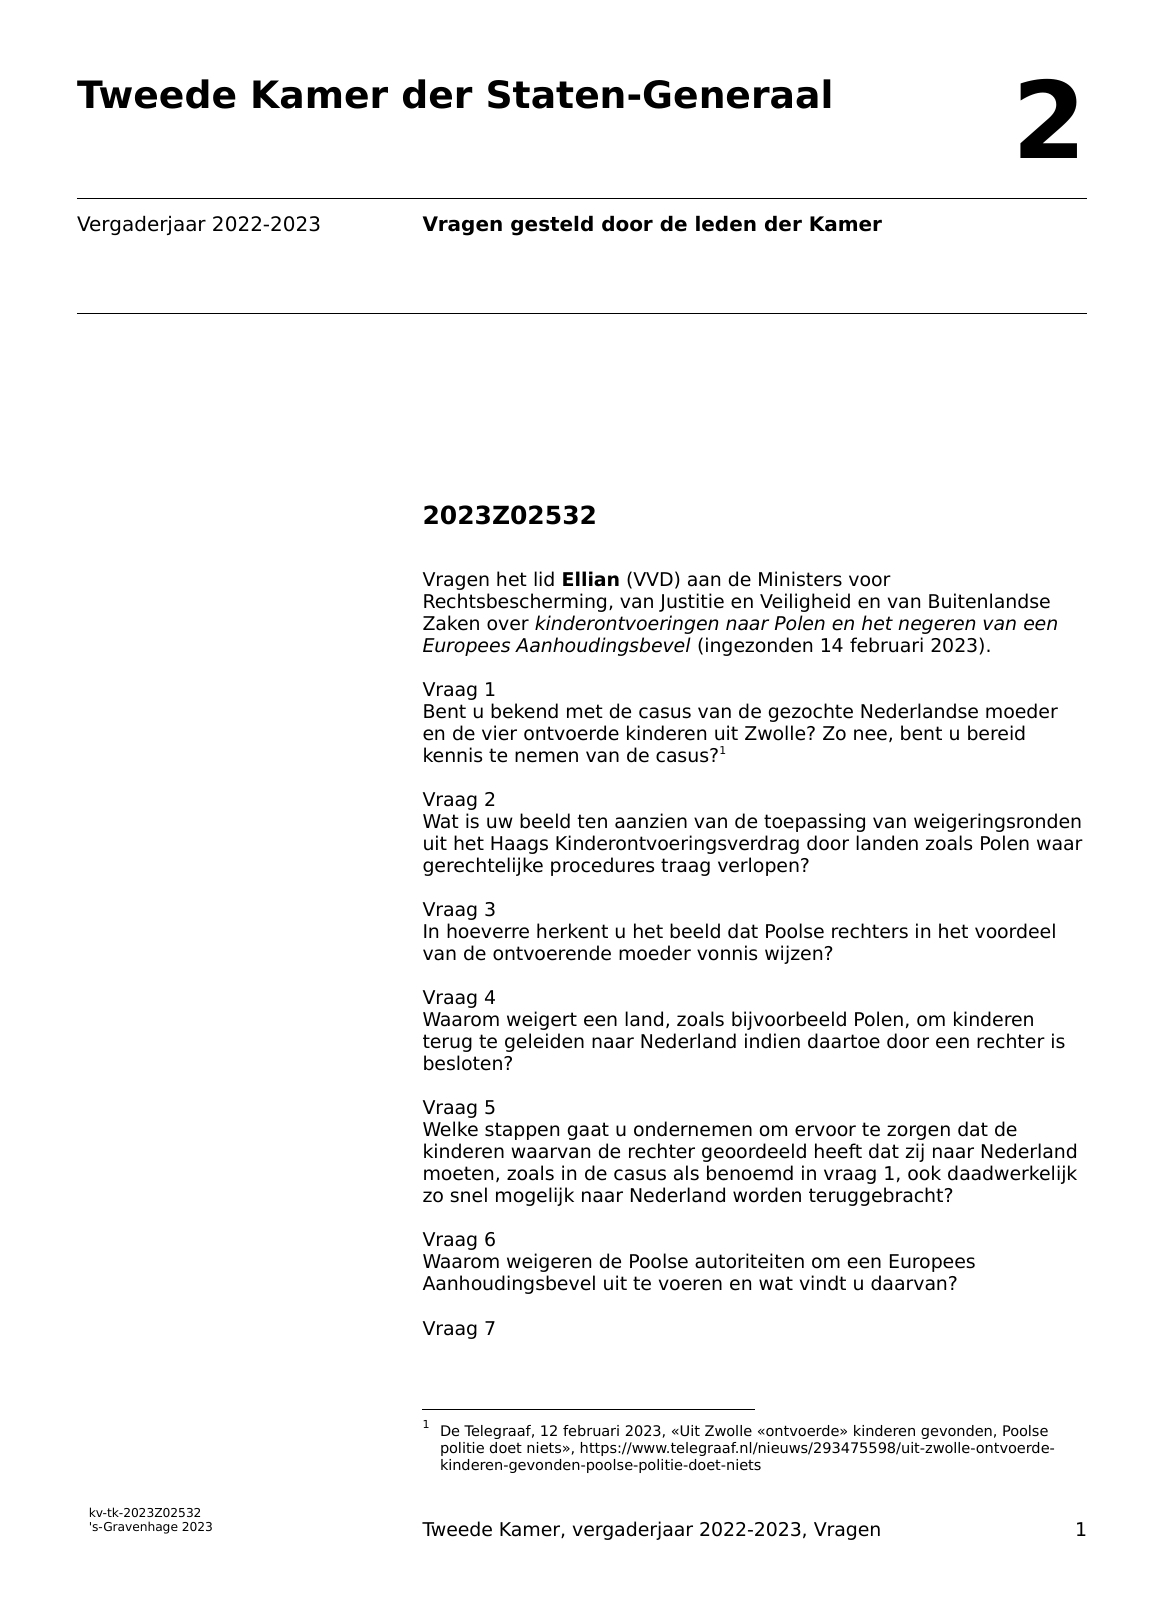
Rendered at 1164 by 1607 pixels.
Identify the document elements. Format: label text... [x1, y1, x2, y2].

text Waarom weigert een land, zoals bijvoorbeeld Polen, om kinderen terug te geleiden naar Nederland indien daartoe door een rechter is besloten? [422, 1009, 1087, 1075]
text Vraag 4 [422, 987, 1087, 1009]
table_cell Vergaderjaar 2022-2023 [77, 199, 422, 313]
text Welke stappen gaat u ondernemen om ervoor te zorgen dat de kinderen waarvan de rechter geoordeeld heeft dat zij naar Nederland moeten, zoals in de casus als benoemd in vraag 1, ook daadwerkelijk zo snel mogelijk naar Nederland worden teruggebracht? [422, 1119, 1087, 1207]
text Vraag 2 [422, 789, 1087, 811]
text 2023Z02532 [422, 501, 1087, 531]
text De Telegraaf, 12 februari 2023, «Uit Zwolle «ontvoerde» kinderen gevonden, Poolse politie doet niets», https://www.telegraaf.nl/nieuws/293475598/uit-zwolle-ontvoerde-kinderen-gevonden-poolse-politie-doet-niets [422, 1418, 1087, 1474]
text In hoeverre herkent u het beeld dat Poolse rechters in het voordeel van de ontvoerende moeder vonnis wijzen? [422, 921, 1087, 965]
text kv-tk-2023Z02532 [88, 1506, 323, 1520]
table_header Tweede Kamer der Staten-Generaal [77, 59, 886, 198]
text 's-Gravenhage 2023 [88, 1520, 323, 1534]
text Vraag 3 [422, 899, 1087, 921]
text Vraag 1 [422, 679, 1087, 701]
text Bent u bekend met de casus van de gezochte Nederlandse moeder en de vier ontvoerde kinderen uit Zwolle? Zo nee, bent u bereid kennis te nemen van de casus? [422, 701, 1087, 767]
text Vraag 6 [422, 1229, 1087, 1251]
text Wat is uw beeld ten aanzien van de toepassing van weigeringsronden uit het Haags Kinderontvoeringsverdrag door landen zoals Polen waar gerechtelijke procedures traag verlopen? [422, 811, 1087, 877]
table_header 2 [886, 59, 1087, 198]
table_cell Vragen gesteld door de leden der Kamer [422, 199, 1087, 313]
text Vraag 7 [422, 1317, 1087, 1339]
text Vragen het lid Ellian (VVD) aan de Ministers voor Rechtsbescherming, van Justitie en Veiligheid en van Buitenlandse Zaken over kinderontvoeringen naar Polen en het negeren van een Europees Aanhoudingsbevel (ingezonden 14 februari 2023). [422, 569, 1087, 657]
text Vraag 5 [422, 1097, 1087, 1119]
text Waarom weigeren de Poolse autoriteiten om een Europees Aanhoudingsbevel uit te voeren en wat vindt u daarvan? [422, 1251, 1087, 1295]
